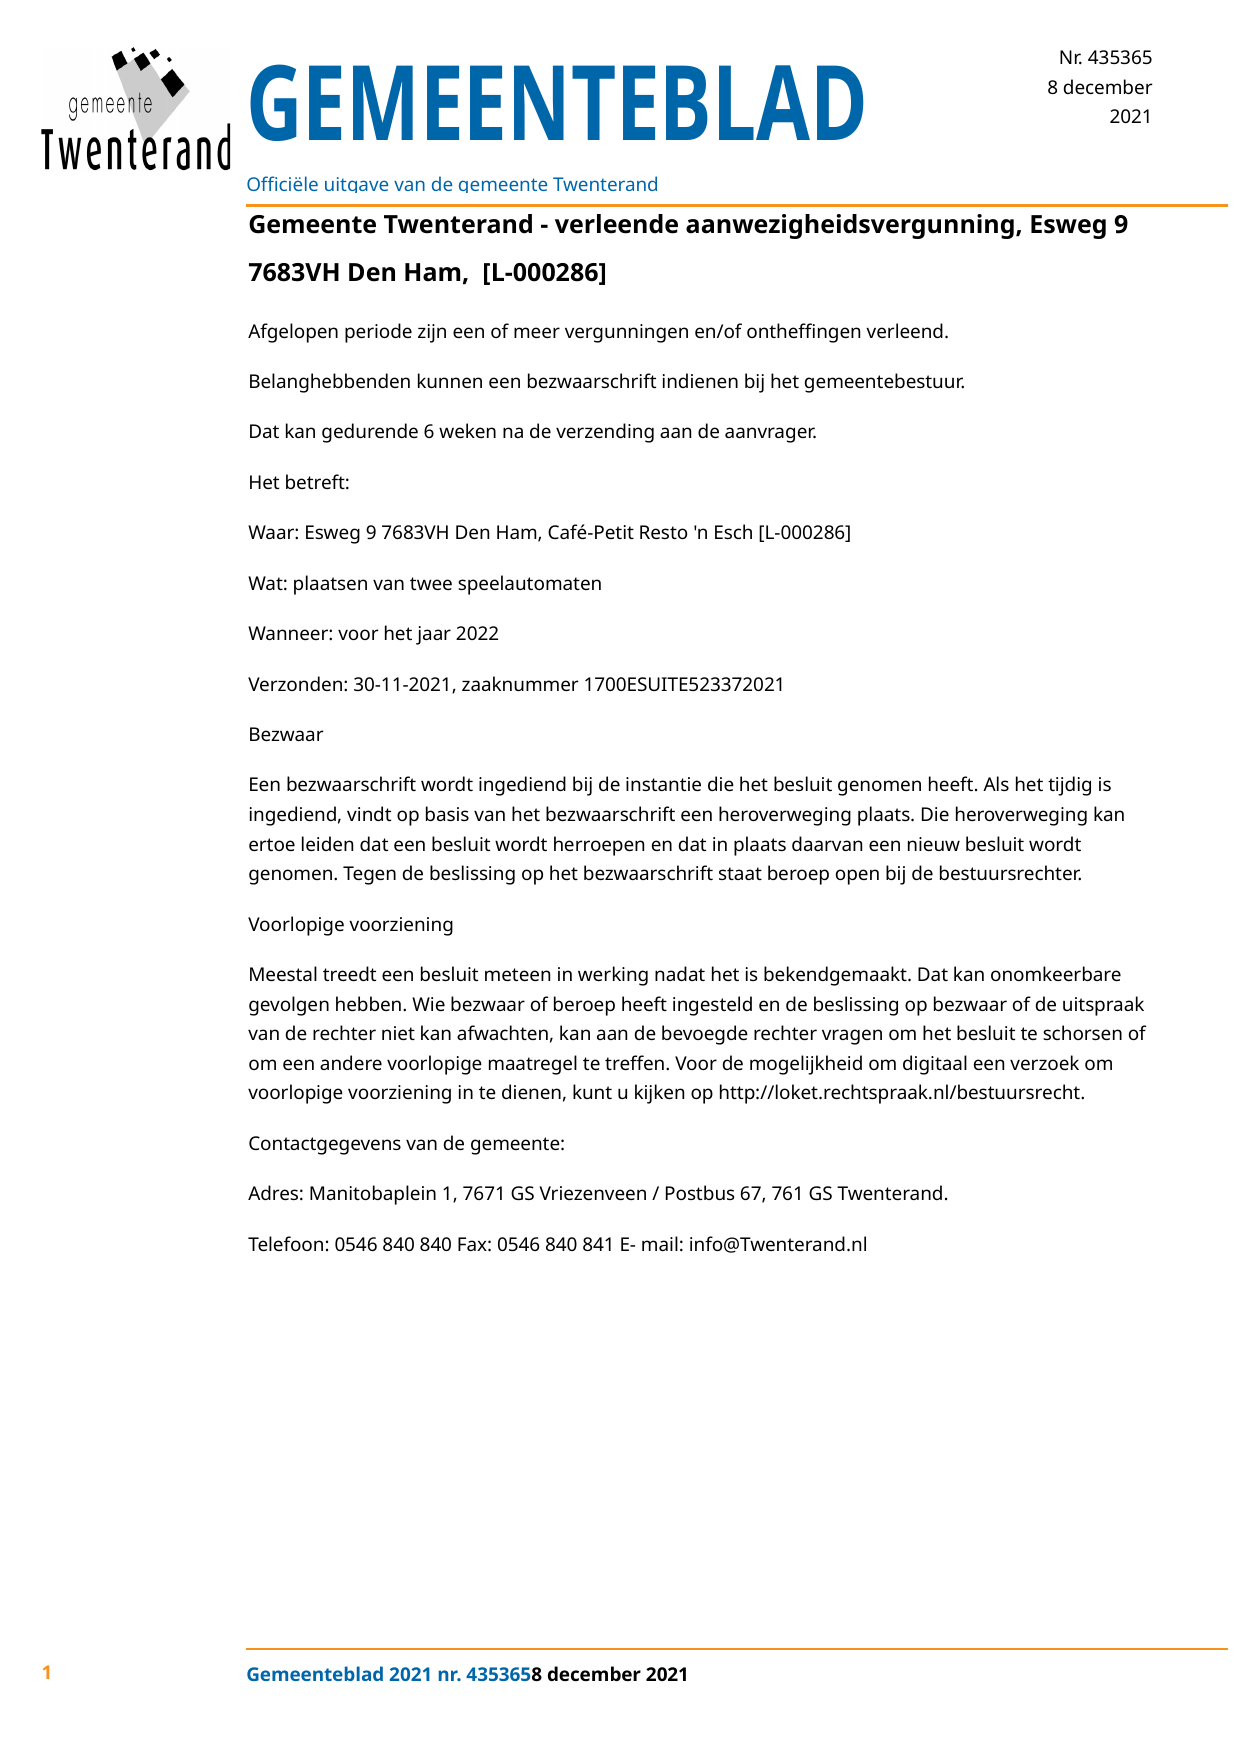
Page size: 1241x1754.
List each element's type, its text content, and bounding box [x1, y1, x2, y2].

text Bezwaar [248, 721, 1152, 747]
text Wanneer: voor het jaar 2022 [248, 620, 1152, 646]
text Adres: Manitobaplein 1, 7671 GS Vriezenveen / Postbus 67, 761 GS Twenterand. [248, 1180, 1152, 1206]
text Afgelopen periode zijn een of meer vergunningen en/of ontheffingen verleend. [248, 318, 1152, 344]
text Meestal treedt een besluit meteen in werking nadat het is bekendgemaakt. Dat kan onomkeerbare gevolgen hebben. Wie bezwaar of beroep heeft ingesteld en de beslissing op bezwaar of de uitspraak van de rechter niet kan afwachten, kan aan de bevoegde rechter vragen om het besluit te schorsen of om een andere voorlopige maatregel te treffen. Voor de mogelijkheid om digitaal een verzoek om voorlopige voorziening in te dienen, kunt u kijken op http://loket.rechtspraak.nl/bestuursrecht. [248, 961, 1152, 1105]
text Contactgegevens van de gemeente: [248, 1130, 1152, 1156]
text Telefoon: 0546 840 840 Fax: 0546 840 841 E- mail: info@Twenterand.nl [248, 1231, 1152, 1257]
text Verzonden: 30-11-2021, zaaknummer 1700ESUITE523372021 [248, 671, 1152, 697]
text Gemeente Twenterand - verleende aanwezigheidsvergunning, Esweg 9 7683VH Den Ham, [L-000286] [248, 207, 1152, 288]
text Dat kan gedurende 6 weken na de verzending aan de aanvrager. [248, 419, 1152, 444]
picture [41, 47, 231, 172]
text Een bezwaarschrift wordt ingediend bij de instantie die het besluit genomen heeft. Als het tijdig is ingediend, vindt op basis van het bezwaarschrift een heroverweging plaats. Die heroverweging kan ertoe leiden dat een besluit wordt herroepen en dat in plaats daarvan een nieuw besluit wordt genomen. Tegen de beslissing op het bezwaarschrift staat beroep open bij de bestuursrechter. [248, 772, 1152, 886]
text Waar: Esweg 9 7683VH Den Ham, Café-Petit Resto 'n Esch [L-000286] [248, 519, 1152, 545]
text Belanghebbenden kunnen een bezwaarschrift indienen bij het gemeentebestuur. [248, 368, 1152, 394]
text Wat: plaatsen van twee speelautomaten [248, 570, 1152, 596]
text Voorlopige voorziening [248, 911, 1152, 937]
text Het betreft: [248, 469, 1152, 495]
